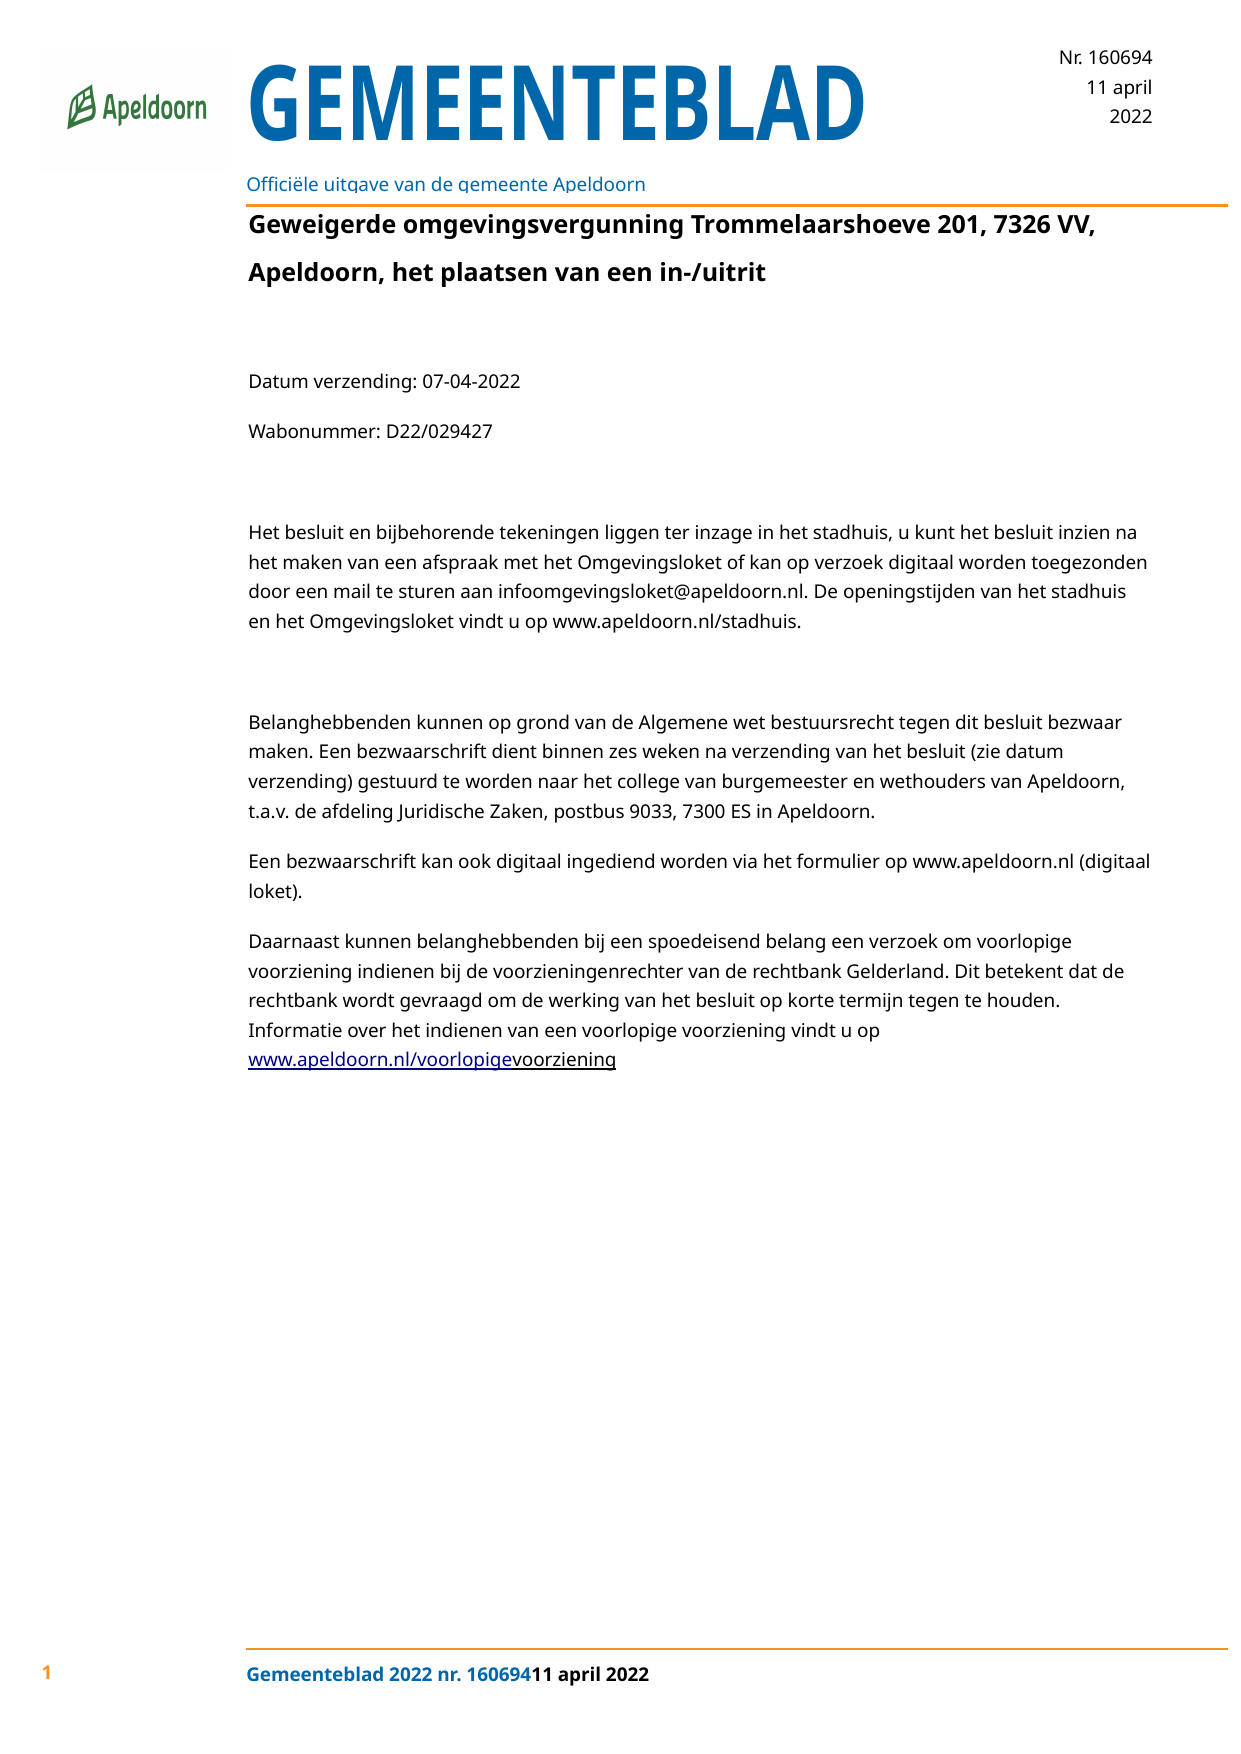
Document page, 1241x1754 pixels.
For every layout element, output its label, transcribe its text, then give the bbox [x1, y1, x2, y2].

text Belanghebbenden kunnen op grond van de Algemene wet bestuursrecht tegen dit besluit bezwaar maken. Een bezwaarschrift dient binnen zes weken na verzending van het besluit (zie datum verzending) gestuurd te worden naar het college van burgemeester en wethouders van Apeldoorn, t.a.v. de afdeling Juridische Zaken, postbus 9033, 7300 ES in Apeldoorn. [248, 709, 1152, 824]
text Het besluit en bijbehorende tekeningen liggen ter inzage in het stadhuis, u kunt het besluit inzien na het maken van een afspraak met het Omgevingsloket of kan op verzoek digitaal worden toegezonden door een mail te sturen aan infoomgevingsloket@apeldoorn.nl. De openingstijden van het stadhuis en het Omgevingsloket vindt u op www.apeldoorn.nl/stadhuis. [248, 519, 1152, 634]
picture [41, 47, 231, 172]
text Een bezwaarschrift kan ook digitaal ingediend worden via het formulier op www.apeldoorn.nl (digitaal loket). [248, 848, 1152, 904]
text Datum verzending: 07-04-2022 [248, 368, 1152, 394]
text Daarnaast kunnen belanghebbenden bij een spoedeisend belang een verzoek om voorlopige voorziening indienen bij de voorzieningenrechter van de rechtbank Gelderland. Dit betekent dat de rechtbank wordt gevraagd om de werking van het besluit op korte termijn tegen te houden. Informatie over het indienen van een voorlopige voorziening vindt u op www.apeldoorn.nl/voorlopigevoorziening [248, 928, 1152, 1072]
text Wabonummer: D22/029427 [248, 419, 1152, 444]
text Geweigerde omgevingsvergunning Trommelaarshoeve 201, 7326 VV, Apeldoorn, het plaatsen van een in-/uitrit [248, 207, 1152, 288]
